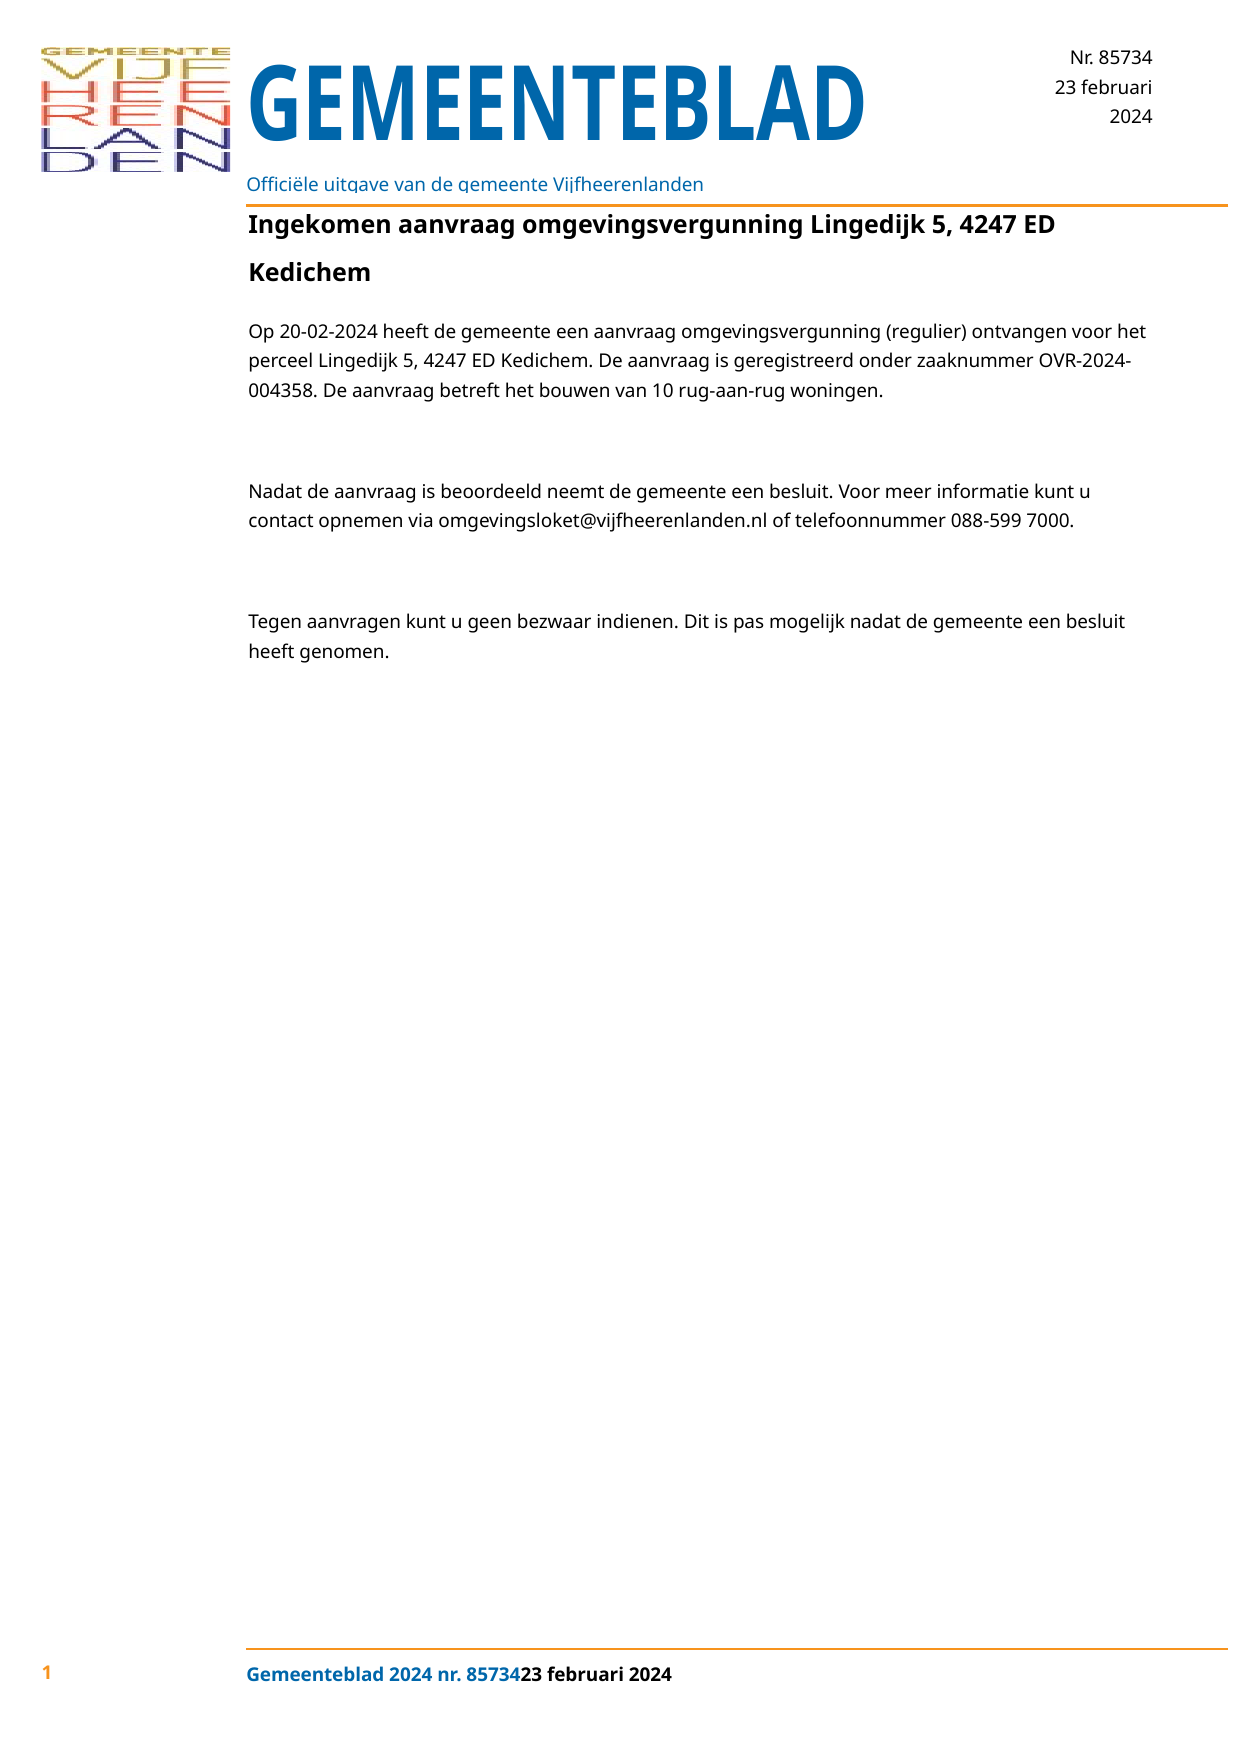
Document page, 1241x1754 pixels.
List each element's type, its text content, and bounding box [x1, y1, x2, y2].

text Op 20-02-2024 heeft de gemeente een aanvraag omgevingsvergunning (regulier) ontvangen voor het perceel Lingedijk 5, 4247 ED Kedichem. De aanvraag is geregistreerd onder zaaknummer OVR-2024-004358. De aanvraag betreft het bouwen van 10 rug-aan-rug woningen. [248, 318, 1152, 403]
text Ingekomen aanvraag omgevingsvergunning Lingedijk 5, 4247 ED Kedichem [248, 207, 1152, 288]
text Nadat de aanvraag is beoordeeld neemt de gemeente een besluit. Voor meer informatie kunt u contact opnemen via omgevingsloket@vijfheerenlanden.nl of telefoonnummer 088-599 7000. [248, 478, 1152, 533]
picture [41, 47, 231, 172]
text Tegen aanvragen kunt u geen bezwaar indienen. Dit is pas mogelijk nadat de gemeente een besluit heeft genomen. [248, 608, 1152, 664]
